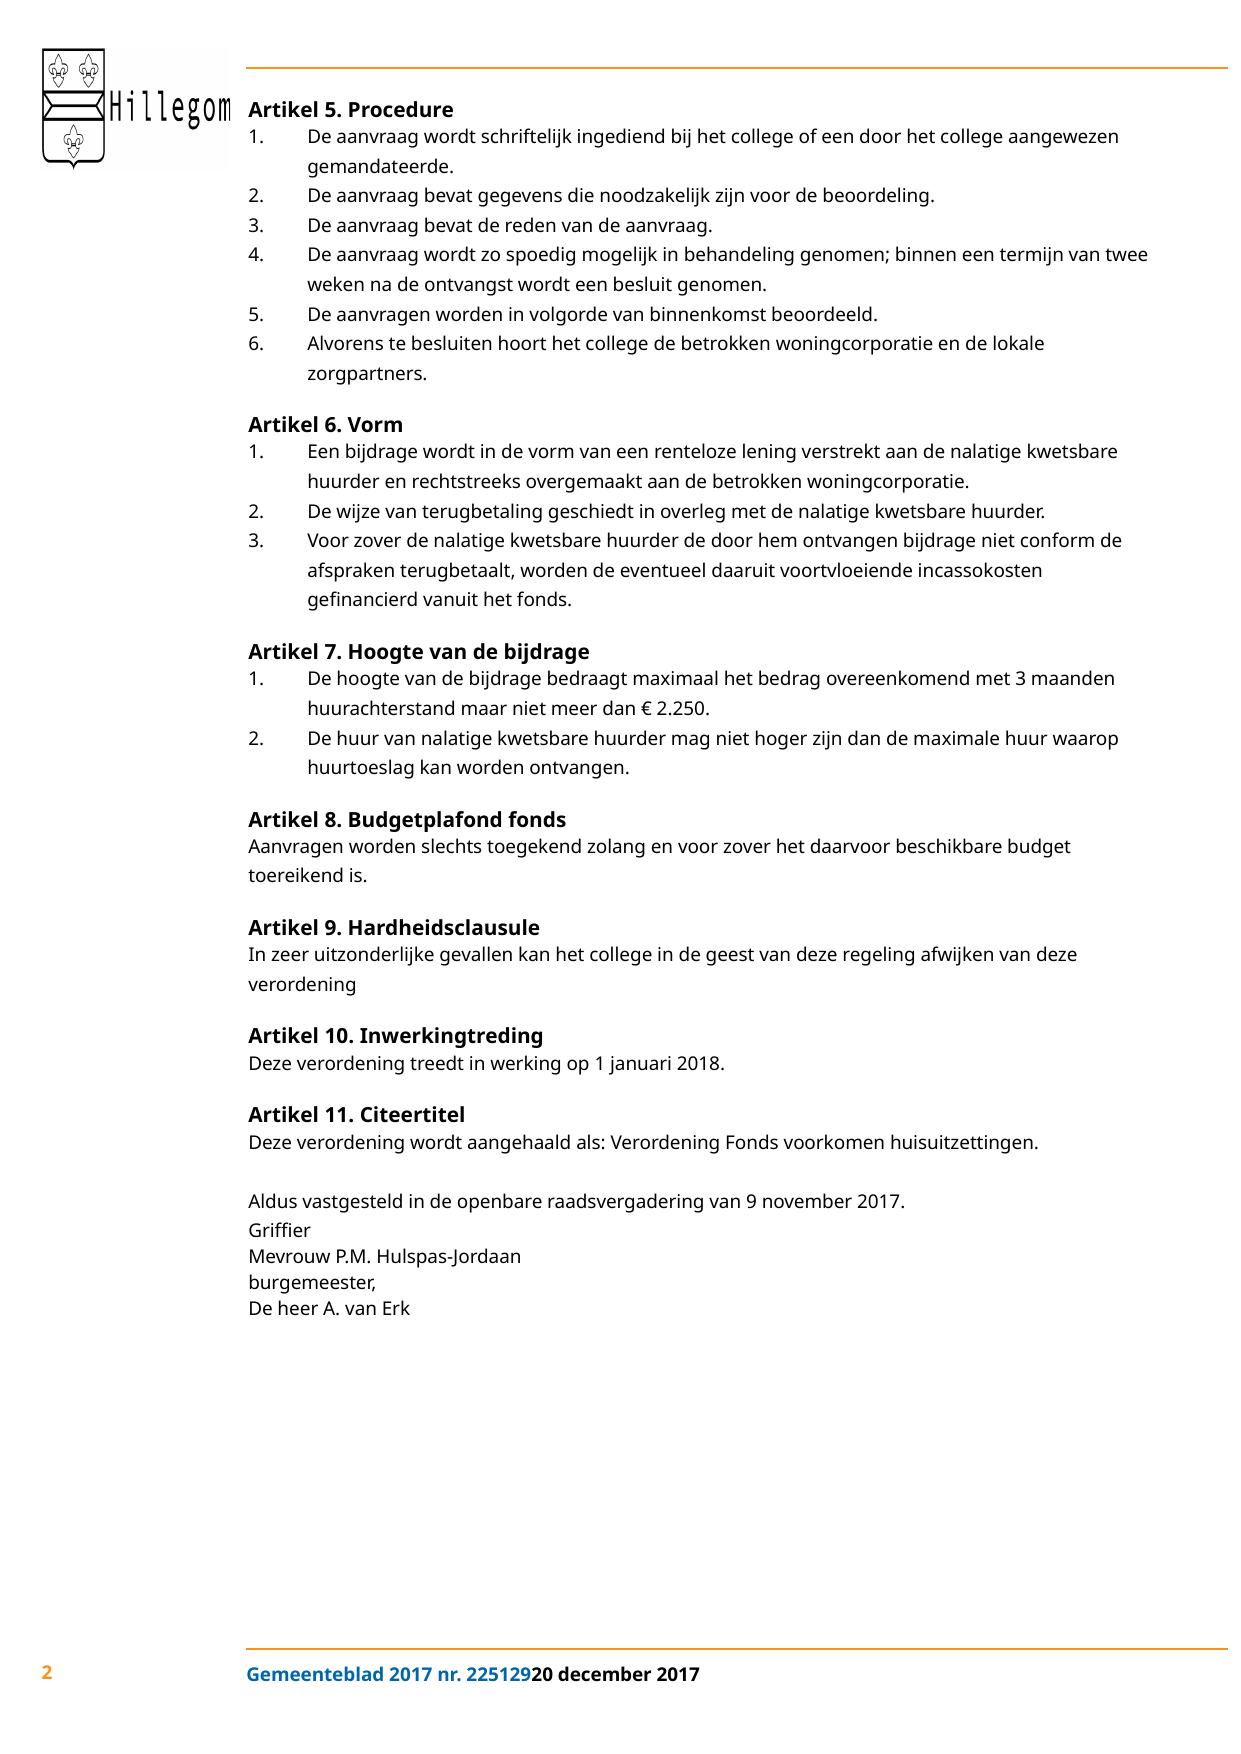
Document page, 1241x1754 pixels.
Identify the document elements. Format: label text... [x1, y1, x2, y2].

list De aanvragen worden in volgorde van binnenkomst beoordeeld. [248, 301, 1152, 326]
text Griffier [248, 1218, 1152, 1243]
text Artikel 10. Inwerkingtreding [248, 1022, 1152, 1050]
text Artikel 8. Budgetplafond fonds [248, 805, 1152, 833]
text Deze verordening treedt in werking op 1 januari 2018. [248, 1050, 1152, 1076]
text Artikel 11. Citeertitel [248, 1100, 1152, 1129]
text Artikel 7. Hoogte van de bijdrage [248, 637, 1152, 666]
text In zeer uitzonderlijke gevallen kan het college in de geest van deze regeling afwijken van deze verordening [248, 942, 1152, 997]
list De aanvraag wordt schriftelijk ingediend bij het college of een door het college aangewezen gemandateerde. [248, 123, 1152, 178]
text Mevrouw P.M. Hulspas-Jordaan [248, 1243, 1152, 1269]
list De wijze van terugbetaling geschiedt in overleg met de nalatige kwetsbare huurder. [248, 498, 1152, 524]
text Deze verordening wordt aangehaald als: Verordening Fonds voorkomen huisuitzettingen. [248, 1129, 1152, 1154]
list De aanvraag bevat de reden van de aanvraag. [248, 212, 1152, 238]
list De huur van nalatige kwetsbare huurder mag niet hoger zijn dan de maximale huur waarop huurtoeslag kan worden ontvangen. [248, 725, 1152, 780]
text burgemeester, [248, 1269, 1152, 1295]
list De hoogte van de bijdrage bedraagt maximaal het bedrag overeenkomend met 3 maanden huurachterstand maar niet meer dan € 2.250. [248, 666, 1152, 721]
list Een bijdrage wordt in de vorm van een renteloze lening verstrekt aan de nalatige kwetsbare huurder en rechtstreeks overgemaakt aan de betrokken woningcorporatie. [248, 439, 1152, 494]
list De aanvraag wordt zo spoedig mogelijk in behandeling genomen; binnen een termijn van twee weken na de ontvangst wordt een besluit genomen. [248, 242, 1152, 297]
text Artikel 9. Hardheidsclausule [248, 913, 1152, 942]
text Aanvragen worden slechts toegekend zolang en voor zover het daarvoor beschikbare budget toereikend is. [248, 833, 1152, 888]
picture [41, 47, 231, 172]
text Artikel 5. Procedure [248, 95, 1152, 123]
text De heer A. van Erk [248, 1295, 1152, 1321]
list De aanvraag bevat gegevens die noodzakelijk zijn voor de beoordeling. [248, 182, 1152, 208]
list Alvorens te besluiten hoort het college de betrokken woningcorporatie en de lokale zorgpartners. [248, 330, 1152, 386]
list Voor zover de nalatige kwetsbare huurder de door hem ontvangen bijdrage niet conform de afspraken terugbetaalt, worden de eventueel daaruit voortvloeiende incassokosten gefinancierd vanuit het fonds. [248, 527, 1152, 612]
text Artikel 6. Vorm [248, 410, 1152, 439]
text Aldus vastgesteld in de openbare raadsvergadering van 9 november 2017. [248, 1188, 1152, 1214]
